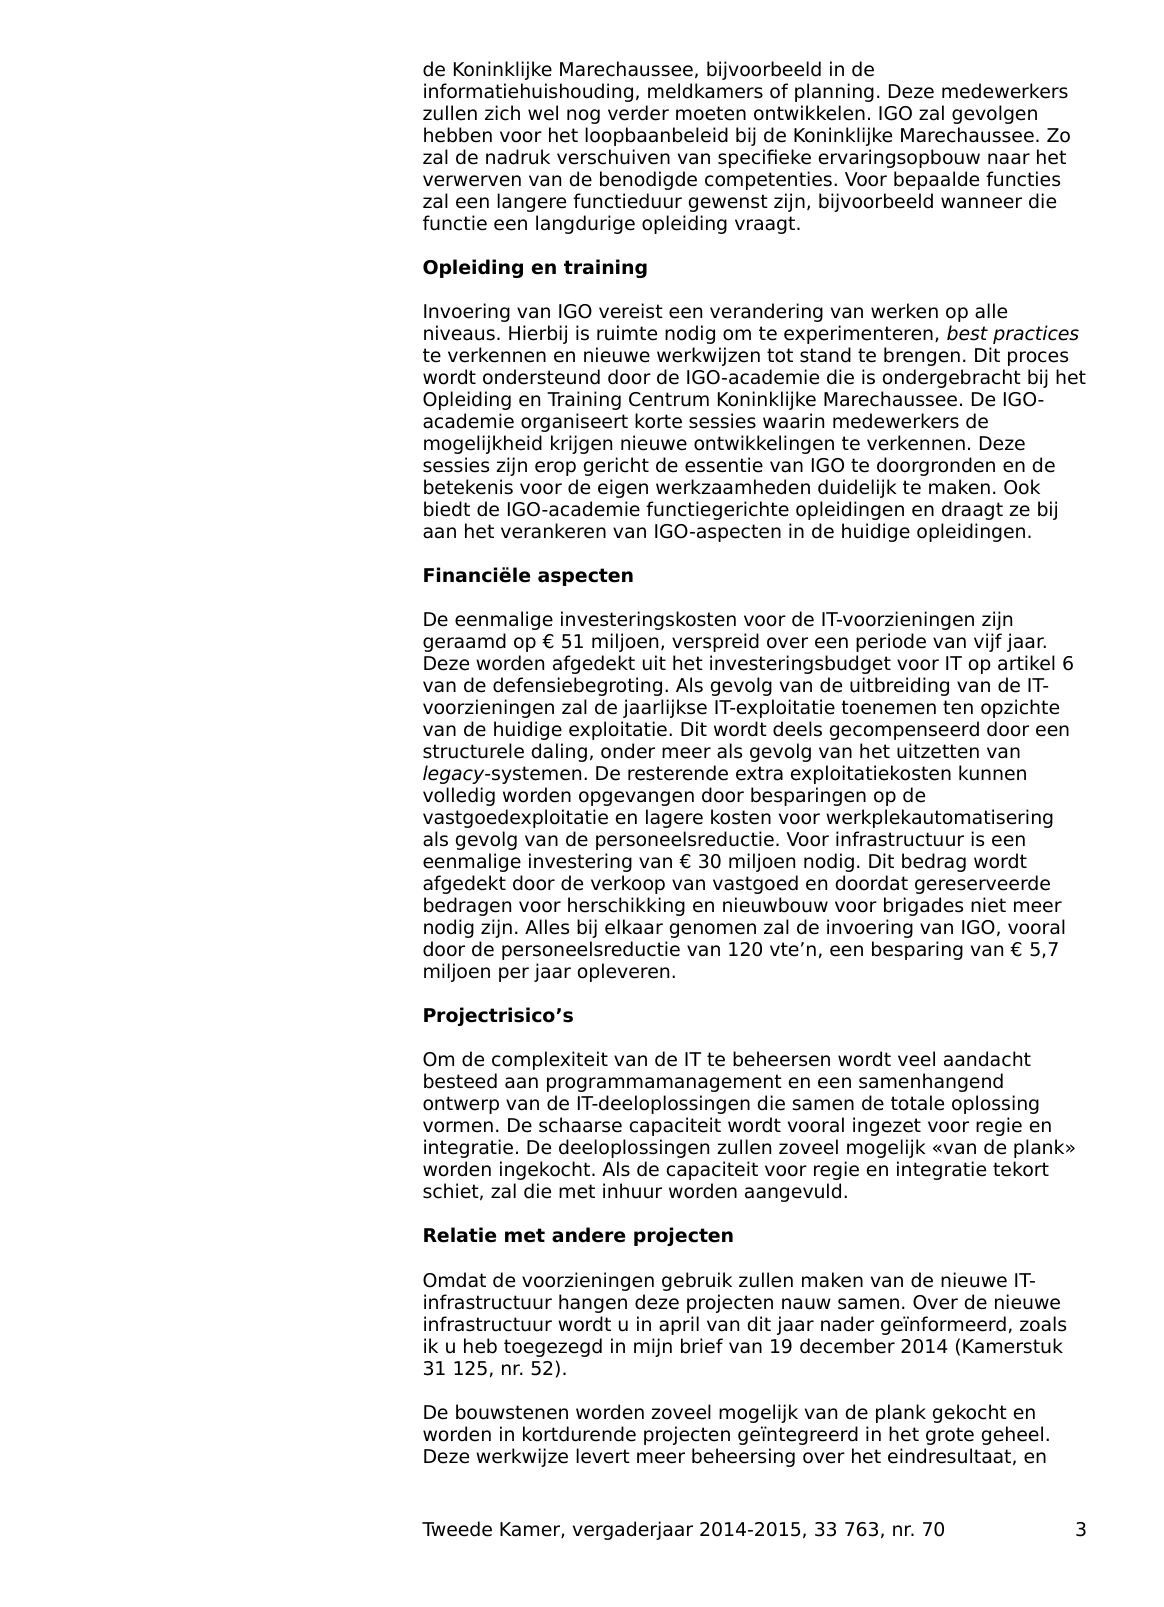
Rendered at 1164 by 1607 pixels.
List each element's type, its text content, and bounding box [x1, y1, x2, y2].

subtitle Opleiding en training [422, 257, 1087, 279]
subtitle Financiële aspecten [422, 565, 1087, 587]
subtitle Relatie met andere projecten [422, 1225, 1087, 1247]
text Invoering van IGO vereist een verandering van werken op alle niveaus. Hierbij is ruimte nodig om te experimenteren, best practices te verkennen en nieuwe werkwijzen tot stand te brengen. Dit proces wordt ondersteund door de IGO-academie die is ondergebracht bij het Opleiding en Training Centrum Koninklijke Marechaussee. De IGO-academie organiseert korte sessies waarin medewerkers de mogelijkheid krijgen nieuwe ontwikkelingen te verkennen. Deze sessies zijn erop gericht de essentie van IGO te doorgronden en de betekenis voor de eigen werkzaamheden duidelijk te maken. Ook biedt de IGO-academie functiegerichte opleidingen en draagt ze bij aan het verankeren van IGO-aspecten in de huidige opleidingen. [422, 301, 1087, 543]
text Omdat de voorzieningen gebruik zullen maken van de nieuwe IT-infrastructuur hangen deze projecten nauw samen. Over de nieuwe infrastructuur wordt u in april van dit jaar nader geïnformeerd, zoals ik u heb toegezegd in mijn brief van 19 december 2014 (Kamerstuk 31 125, nr. 52). [422, 1269, 1087, 1379]
text De bouwstenen worden zoveel mogelijk van de plank gekocht en worden in kortdurende projecten geïntegreerd in het grote geheel. Deze werkwijze levert meer beheersing over het eindresultaat, en [422, 1402, 1087, 1468]
subtitle Projectrisico’s [422, 1005, 1087, 1027]
text de Koninklijke Marechaussee, bijvoorbeeld in de informatiehuishouding, meldkamers of planning. Deze medewerkers zullen zich wel nog verder moeten ontwikkelen. IGO zal gevolgen hebben voor het loopbaanbeleid bij de Koninklijke Marechaussee. Zo zal de nadruk verschuiven van specifieke ervaringsopbouw naar het verwerven van de benodigde competenties. Voor bepaalde functies zal een langere functieduur gewenst zijn, bijvoorbeeld wanneer die functie een langdurige opleiding vraagt. [422, 59, 1087, 235]
text De eenmalige investeringskosten voor de IT-voorzieningen zijn geraamd op € 51 miljoen, verspreid over een periode van vijf jaar. Deze worden afgedekt uit het investeringsbudget voor IT op artikel 6 van de defensiebegroting. Als gevolg van de uitbreiding van de IT-voorzieningen zal de jaarlijkse IT-exploitatie toenemen ten opzichte van de huidige exploitatie. Dit wordt deels gecompenseerd door een structurele daling, onder meer als gevolg van het uitzetten van legacy-systemen. De resterende extra exploitatiekosten kunnen volledig worden opgevangen door besparingen op de vastgoedexploitatie en lagere kosten voor werkplekautomatisering als gevolg van de personeelsreductie. Voor infrastructuur is een eenmalige investering van € 30 miljoen nodig. Dit bedrag wordt afgedekt door de verkoop van vastgoed en doordat gereserveerde bedragen voor herschikking en nieuwbouw voor brigades niet meer nodig zijn. Alles bij elkaar genomen zal de invoering van IGO, vooral door de personeelsreductie van 120 vte’n, een besparing van € 5,7 miljoen per jaar opleveren. [422, 609, 1087, 983]
text Om de complexiteit van de IT te beheersen wordt veel aandacht besteed aan programmamanagement en een samenhangend ontwerp van de IT-deeloplossingen die samen de totale oplossing vormen. De schaarse capaciteit wordt vooral ingezet voor regie en integratie. De deeloplossingen zullen zoveel mogelijk «van de plank» worden ingekocht. Als de capaciteit voor regie en integratie tekort schiet, zal die met inhuur worden aangevuld. [422, 1049, 1087, 1203]
